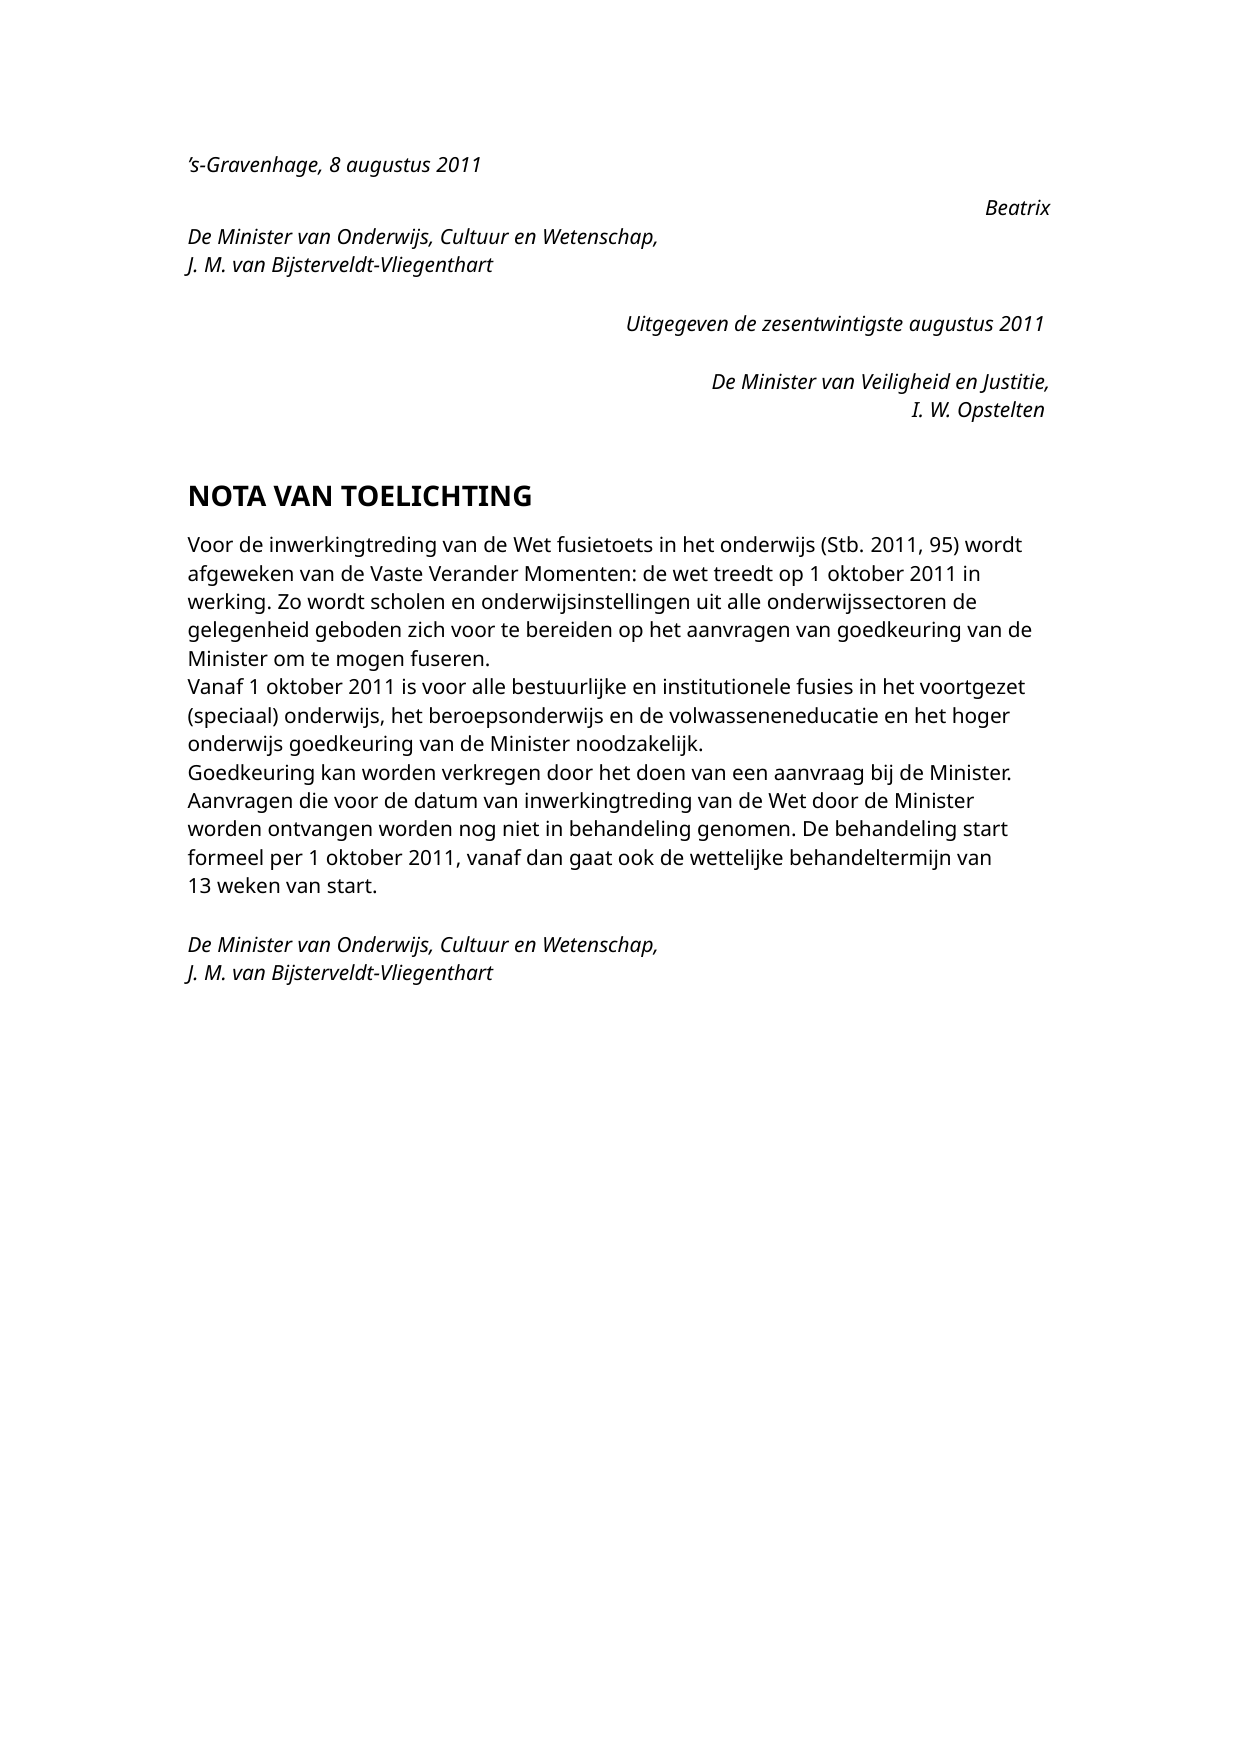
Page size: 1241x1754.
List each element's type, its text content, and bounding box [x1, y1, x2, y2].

text De Minister van Onderwijs, Cultuur en Wetenschap, [187, 222, 1053, 250]
text Uitgegeven de zesentwintigste augustus 2011 [187, 309, 1053, 337]
text Beatrix [187, 193, 1053, 222]
subtitle NOTA VAN TOELICHTING [187, 477, 1053, 515]
text ’s-Gravenhage, 8 augustus 2011 [187, 150, 1053, 178]
text Voor de inwerkingtreding van de Wet fusietoets in het onderwijs (Stb. 2011, 95) wordt afgeweken van de Vaste Verander Momenten: de wet treedt op 1 oktober 2011 in werking. Zo wordt scholen en onderwijsinstellingen uit alle onderwijssectoren de gelegenheid geboden zich voor te bereiden op het aanvragen van goedkeuring van de Minister om te mogen fuseren. [187, 530, 1053, 672]
text De Minister van Onderwijs, Cultuur en Wetenschap, [187, 930, 1053, 958]
text J. M. van Bijsterveldt-Vliegenthart [187, 958, 1053, 987]
text Goedkeuring kan worden verkregen door het doen van een aanvraag bij de Minister. Aanvragen die voor de datum van inwerkingtreding van de Wet door de Minister worden ontvangen worden nog niet in behandeling genomen. De behandeling start formeel per 1 oktober 2011, vanaf dan gaat ook de wettelijke behandeltermijn van 13 weken van start. [187, 758, 1053, 900]
text Vanaf 1 oktober 2011 is voor alle bestuurlijke en institutionele fusies in het voortgezet (speciaal) onderwijs, het beroepsonderwijs en de volwasseneneducatie en het hoger onderwijs goedkeuring van de Minister noodzakelijk. [187, 672, 1053, 758]
text I. W. Opstelten [187, 396, 1053, 424]
text J. M. van Bijsterveldt-Vliegenthart [187, 250, 1053, 279]
text De Minister van Veiligheid en Justitie, [187, 367, 1053, 396]
